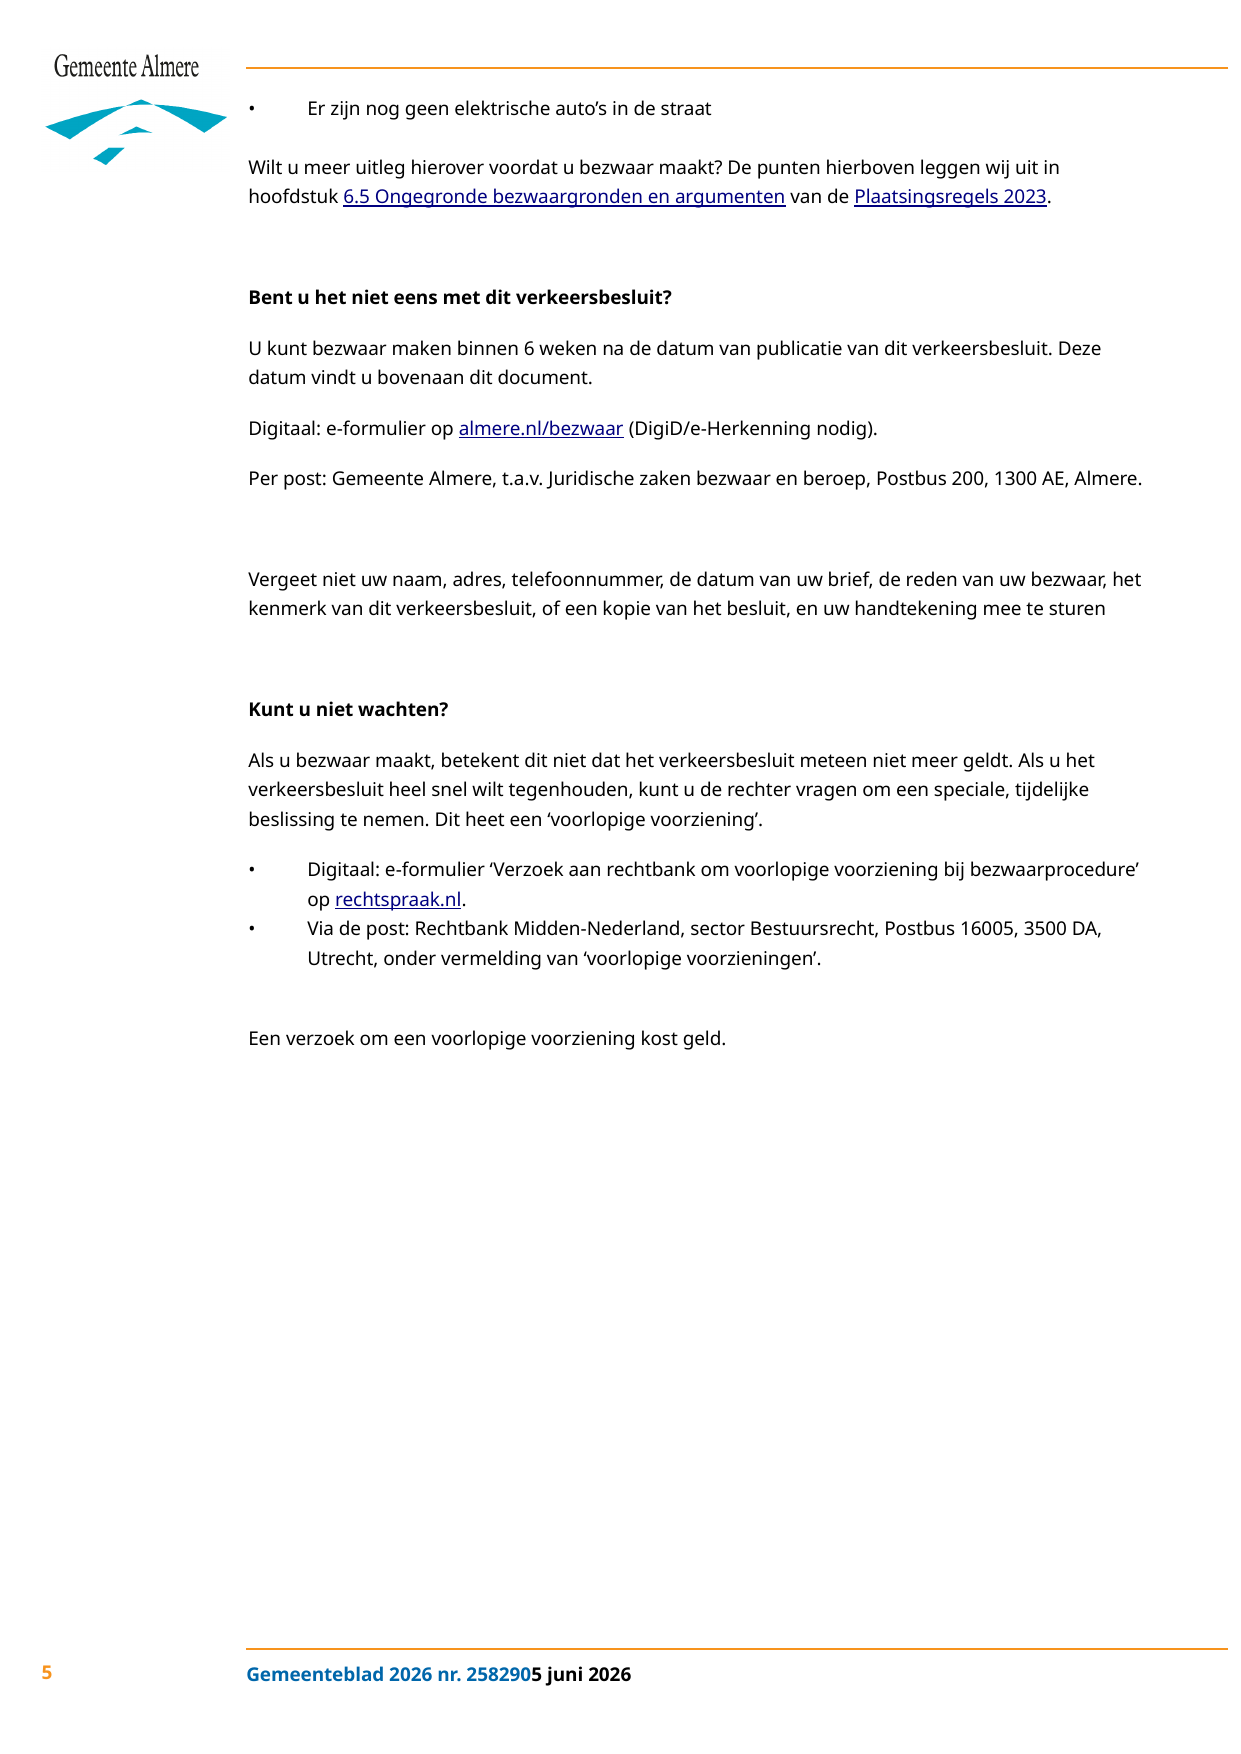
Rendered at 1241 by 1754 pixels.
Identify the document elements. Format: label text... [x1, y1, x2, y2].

list Digitaal: e-formulier ‘Verzoek aan rechtbank om voorlopige voorziening bij bezwaarprocedure’ op rechtspraak.nl. [248, 856, 1152, 912]
text Kunt u niet wachten? [248, 696, 1152, 722]
text Bent u het niet eens met dit verkeersbesluit? [248, 284, 1152, 310]
text Een verzoek om een voorlopige voorziening kost geld. [248, 1025, 1152, 1051]
text Vergeet niet uw naam, adres, telefoonnummer, de datum van uw brief, de reden van uw bezwaar, het kenmerk van dit verkeersbesluit, of een kopie van het besluit, en uw handtekening mee te sturen [248, 566, 1152, 621]
text Digitaal: e-formulier op almere.nl/bezwaar (DigiD/e-Herkenning nodig). [248, 415, 1152, 441]
text Wilt u meer uitleg hierover voordat u bezwaar maakt? De punten hierboven leggen wij uit in hoofdstuk 6.5 Ongegronde bezwaargronden en argumenten van de Plaatsingsregels 2023. [248, 154, 1152, 209]
list Er zijn nog geen elektrische auto’s in de straat [248, 95, 1152, 121]
text Per post: Gemeente Almere, t.a.v. Juridische zaken bezwaar en beroep, Postbus 200, 1300 AE, Almere. [248, 465, 1152, 491]
picture [41, 47, 231, 172]
text U kunt bezwaar maken binnen 6 weken na de datum van publicatie van dit verkeersbesluit. Deze datum vindt u bovenaan dit document. [248, 335, 1152, 390]
list Via de post: Rechtbank Midden-Nederland, sector Bestuursrecht, Postbus 16005, 3500 DA, Utrecht, onder vermelding van ‘voorlopige voorzieningen’. [248, 916, 1152, 971]
text Als u bezwaar maakt, betekent dit niet dat het verkeersbesluit meteen niet meer geldt. Als u het verkeersbesluit heel snel wilt tegenhouden, kunt u de rechter vragen om een speciale, tijdelijke beslissing te nemen. Dit heet een ‘voorlopige voorziening’. [248, 747, 1152, 832]
